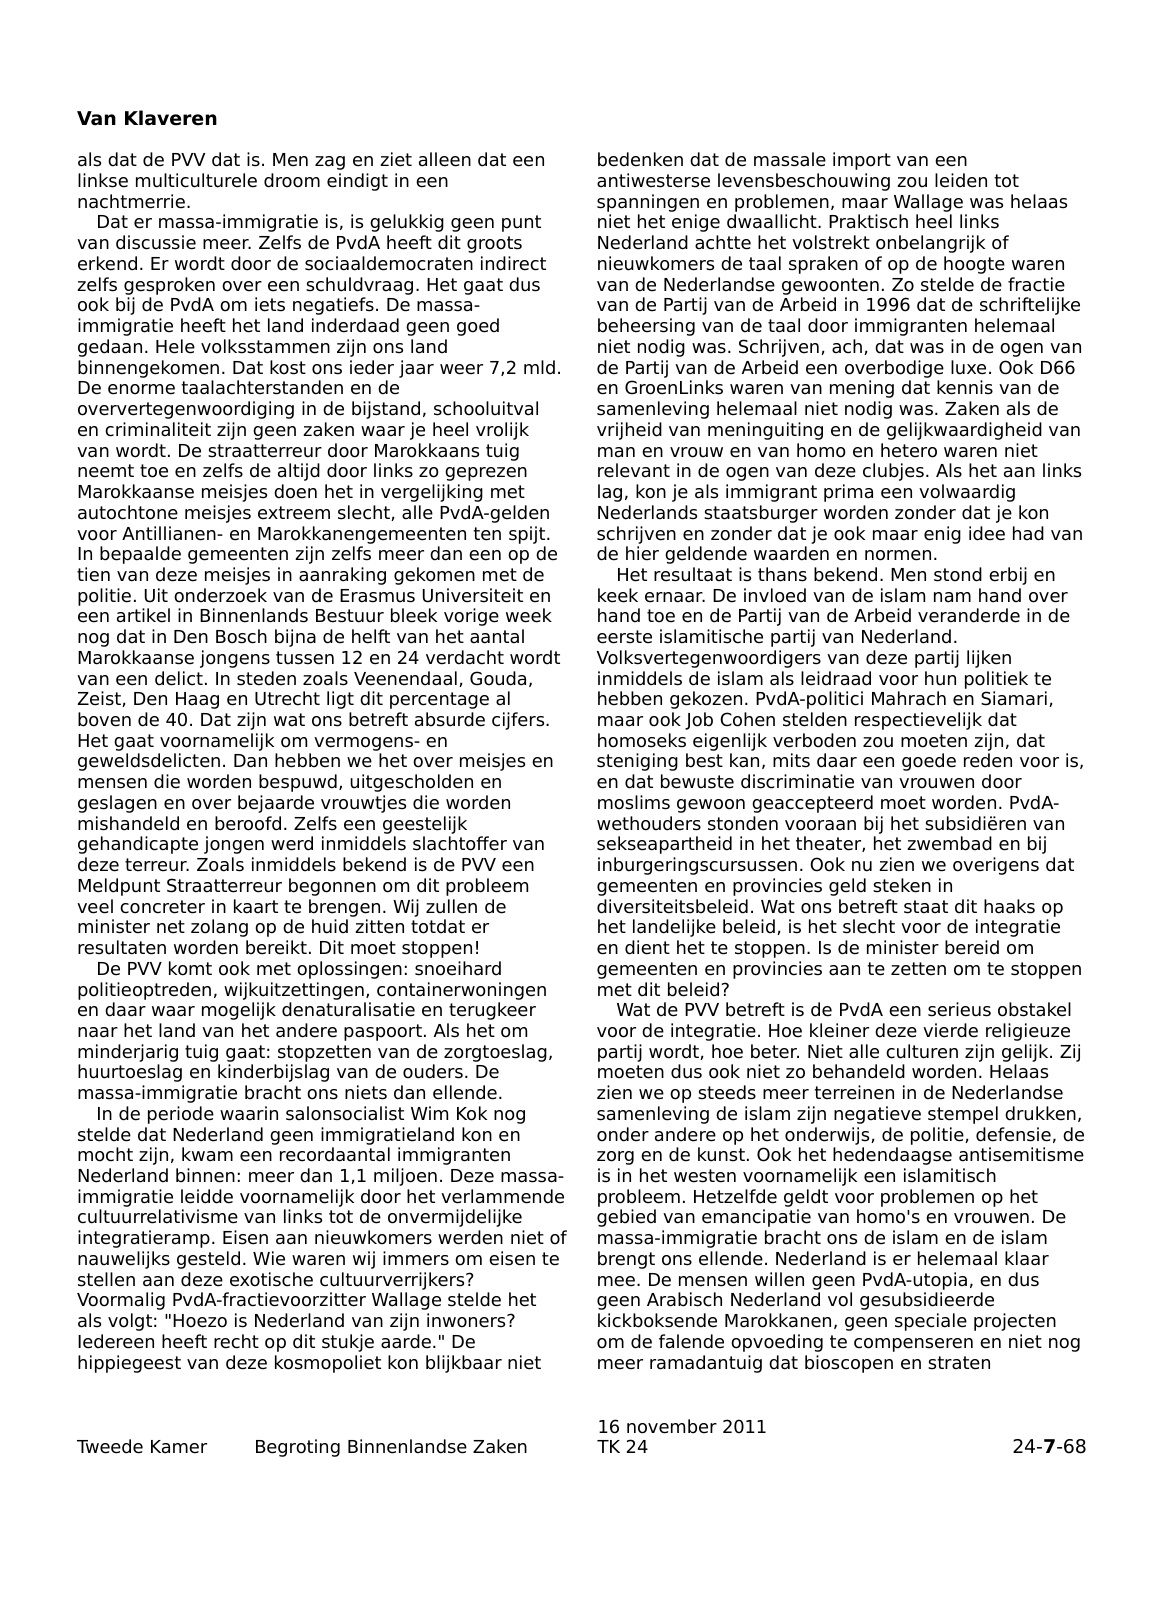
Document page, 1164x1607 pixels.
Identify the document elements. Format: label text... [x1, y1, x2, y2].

text De PVV komt ook met oplossingen: snoeihard politieoptreden, wijkuitzettingen, containerwoningen en daar waar mogelijk denaturalisatie en terugkeer naar het land van het andere paspoort. Als het om minderjarig tuig gaat: stopzetten van de zorgtoeslag, huurtoeslag en kinderbijslag van de ouders. De massa-immigratie bracht ons niets dan ellende. [77, 959, 567, 1104]
text Dat er massa-immigratie is, is gelukkig geen punt van discussie meer. Zelfs de PvdA heeft dit groots erkend. Er wordt door de sociaaldemocraten indirect zelfs gesproken over een schuldvraag. Het gaat dus ook bij de PvdA om iets negatiefs. De massa-immigratie heeft het land inderdaad geen goed gedaan. Hele volksstammen zijn ons land binnengekomen. Dat kost ons ieder jaar weer 7,2 mld. De enorme taalachterstanden en de oververtegenwoordiging in de bijstand, schooluitval en criminaliteit zijn geen zaken waar je heel vrolijk van wordt. De straatterreur door Marokkaans tuig neemt toe en zelfs de altijd door links zo geprezen Marokkaanse meisjes doen het in vergelijking met autochtone meisjes extreem slecht, alle PvdA-gelden voor Antillianen- en Marokkanengemeenten ten spijt. In bepaalde gemeenten zijn zelfs meer dan een op de tien van deze meisjes in aanraking gekomen met de politie. Uit onderzoek van de Erasmus Universiteit en een artikel in Binnenlands Bestuur bleek vorige week nog dat in Den Bosch bijna de helft van het aantal Marokkaanse jongens tussen 12 en 24 verdacht wordt van een delict. In steden zoals Veenendaal, Gouda, Zeist, Den Haag en Utrecht ligt dit percentage al boven de 40. Dat zijn wat ons betreft absurde cijfers. Het gaat voornamelijk om vermogens- en geweldsdelicten. Dan hebben we het over meisjes en mensen die worden bespuwd, uitgescholden en geslagen en over bejaarde vrouwtjes die worden mishandeld en beroofd. Zelfs een geestelijk gehandicapte jongen werd inmiddels slachtoffer van deze terreur. Zoals inmiddels bekend is de PVV een Meldpunt Straatterreur begonnen om dit probleem veel concreter in kaart te brengen. Wij zullen de minister net zolang op de huid zitten totdat er resultaten worden bereikt. Dit moet stoppen! [77, 212, 567, 959]
text bedenken dat de massale import van een antiwesterse levensbeschouwing zou leiden tot spanningen en problemen, maar Wallage was helaas niet het enige dwaallicht. Praktisch heel links Nederland achtte het volstrekt onbelangrijk of nieuwkomers de taal spraken of op de hoogte waren van de Nederlandse gewoonten. Zo stelde de fractie van de Partij van de Arbeid in 1996 dat de schriftelijke beheersing van de taal door immigranten helemaal niet nodig was. Schrijven, ach, dat was in de ogen van de Partij van de Arbeid een overbodige luxe. Ook D66 en GroenLinks waren van mening dat kennis van de samenleving helemaal niet nodig was. Zaken als de vrijheid van meninguiting en de gelijkwaardigheid van man en vrouw en van homo en hetero waren niet relevant in de ogen van deze clubjes. Als het aan links lag, kon je als immigrant prima een volwaardig Nederlands staatsburger worden zonder dat je kon schrijven en zonder dat je ook maar enig idee had van de hier geldende waarden en normen. [596, 150, 1087, 565]
text Wat de PVV betreft is de PvdA een serieus obstakel voor de integratie. Hoe kleiner deze vierde religieuze partij wordt, hoe beter. Niet alle culturen zijn gelijk. Zij moeten dus ook niet zo behandeld worden. Helaas zien we op steeds meer terreinen in de Nederlandse samenleving de islam zijn negatieve stempel drukken, onder andere op het onderwijs, de politie, defensie, de zorg en de kunst. Ook het hedendaagse antisemitisme is in het westen voornamelijk een islamitisch probleem. Hetzelfde geldt voor problemen op het gebied van emancipatie van homo's en vrouwen. De massa-immigratie bracht ons de islam en de islam brengt ons ellende. Nederland is er helemaal klaar mee. De mensen willen geen PvdA-utopia, en dus geen Arabisch Nederland vol gesubsidieerde kickboksende Marokkanen, geen speciale projecten om de falende opvoeding te compenseren en niet nog meer ramadantuig dat bioscopen en straten [596, 1000, 1087, 1373]
text In de periode waarin salonsocialist Wim Kok nog stelde dat Nederland geen immigratieland kon en mocht zijn, kwam een recordaantal immigranten Nederland binnen: meer dan 1,1 miljoen. Deze massa-immigratie leidde voornamelijk door het verlammende cultuurrelativisme van links tot de onvermijdelijke integratieramp. Eisen aan nieuwkomers werden niet of nauwelijks gesteld. Wie waren wij immers om eisen te stellen aan deze exotische cultuurverrijkers? Voormalig PvdA-fractievoorzitter Wallage stelde het als volgt: "Hoezo is Nederland van zijn inwoners? Iedereen heeft recht op dit stukje aarde." De hippiegeest van deze kosmopoliet kon blijkbaar niet [77, 1104, 567, 1373]
text Het resultaat is thans bekend. Men stond erbij en keek ernaar. De invloed van de islam nam hand over hand toe en de Partij van de Arbeid veranderde in de eerste islamitische partij van Nederland. Volksvertegenwoordigers van deze partij lijken inmiddels de islam als leidraad voor hun politiek te hebben gekozen. PvdA-politici Mahrach en Siamari, maar ook Job Cohen stelden respectievelijk dat homoseks eigenlijk verboden zou moeten zijn, dat steniging best kan, mits daar een goede reden voor is, en dat bewuste discriminatie van vrouwen door moslims gewoon geaccepteerd moet worden. PvdA-wethouders stonden vooraan bij het subsidiëren van sekseapartheid in het theater, het zwembad en bij inburgeringscursussen. Ook nu zien we overigens dat gemeenten en provincies geld steken in diversiteitsbeleid. Wat ons betreft staat dit haaks op het landelijke beleid, is het slecht voor de integratie en dient het te stoppen. Is de minister bereid om gemeenten en provincies aan te zetten om te stoppen met dit beleid? [596, 565, 1087, 1000]
text als dat de PVV dat is. Men zag en ziet alleen dat een linkse multiculturele droom eindigt in een nachtmerrie. [77, 150, 567, 212]
